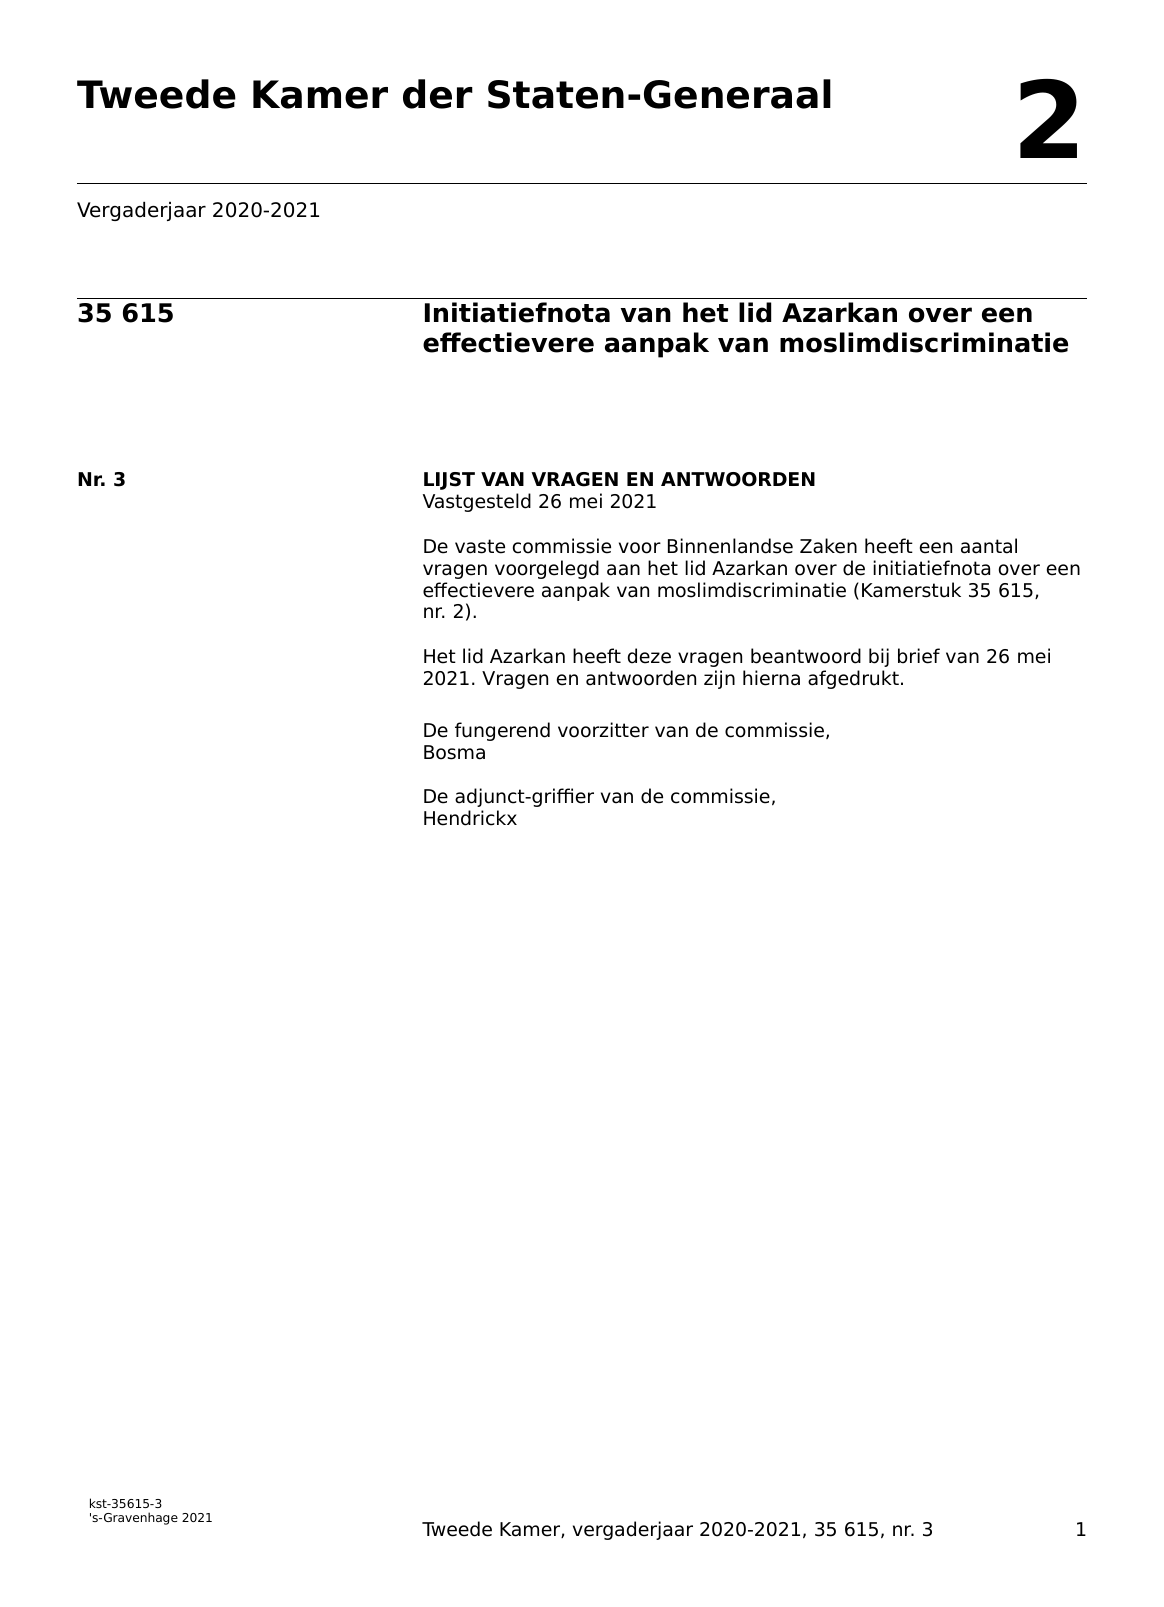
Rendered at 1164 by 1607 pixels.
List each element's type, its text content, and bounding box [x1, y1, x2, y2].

subtitle 35 615 Initiatiefnota van het lid Azarkan over een effectievere aanpak van moslimdiscriminatie [77, 299, 1087, 358]
table_header Tweede Kamer der Staten-Generaal [77, 59, 886, 183]
text 's-Gravenhage 2021 [88, 1511, 323, 1525]
text kst-35615-3 [88, 1497, 323, 1511]
subtitle Nr. 3 LIJST VAN VRAGEN EN ANTWOORDEN [77, 469, 1087, 491]
text Vastgesteld 26 mei 2021 [422, 491, 1087, 513]
text De fungerend voorzitter van de commissie, Bosma [422, 719, 1087, 763]
table_header 2 [886, 59, 1087, 183]
text De adjunct-griffier van de commissie, Hendrickx [422, 786, 1087, 830]
text Het lid Azarkan heeft deze vragen beantwoord bij brief van 26 mei 2021. Vragen en antwoorden zijn hierna afgedrukt. [422, 646, 1087, 689]
text De vaste commissie voor Binnenlandse Zaken heeft een aantal vragen voorgelegd aan het lid Azarkan over de initiatiefnota over een effectievere aanpak van moslimdiscriminatie (Kamerstuk 35 615, nr. 2). [422, 536, 1087, 623]
table_cell Vergaderjaar 2020-2021 [77, 184, 1087, 298]
